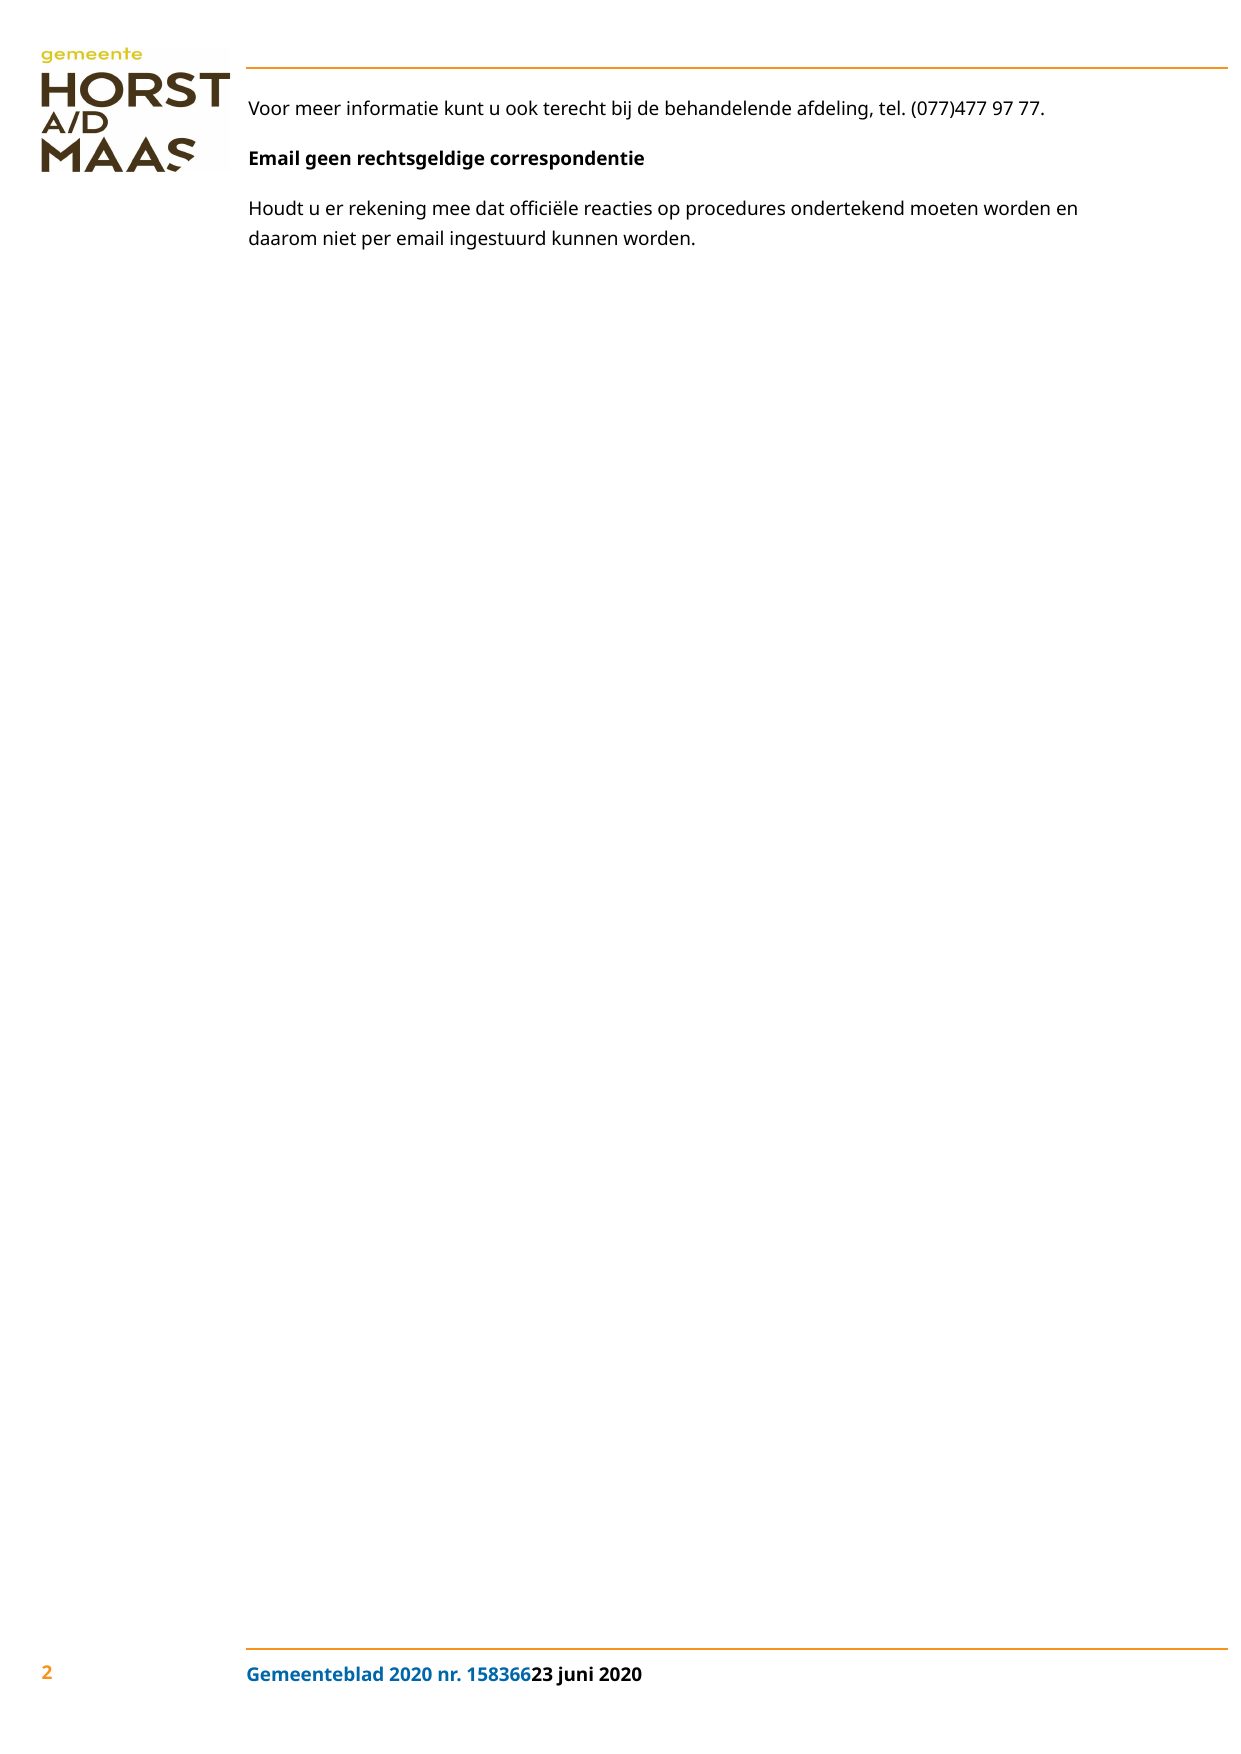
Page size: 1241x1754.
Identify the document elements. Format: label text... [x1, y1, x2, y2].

text Voor meer informatie kunt u ook terecht bij de behandelende afdeling, tel. (077)477 97 77. [248, 95, 1152, 121]
text Houdt u er rekening mee dat officiële reacties op procedures ondertekend moeten worden en daarom niet per email ingestuurd kunnen worden. [248, 196, 1152, 251]
picture [41, 47, 231, 172]
text Email geen rechtsgeldige correspondentie [248, 145, 1152, 171]
